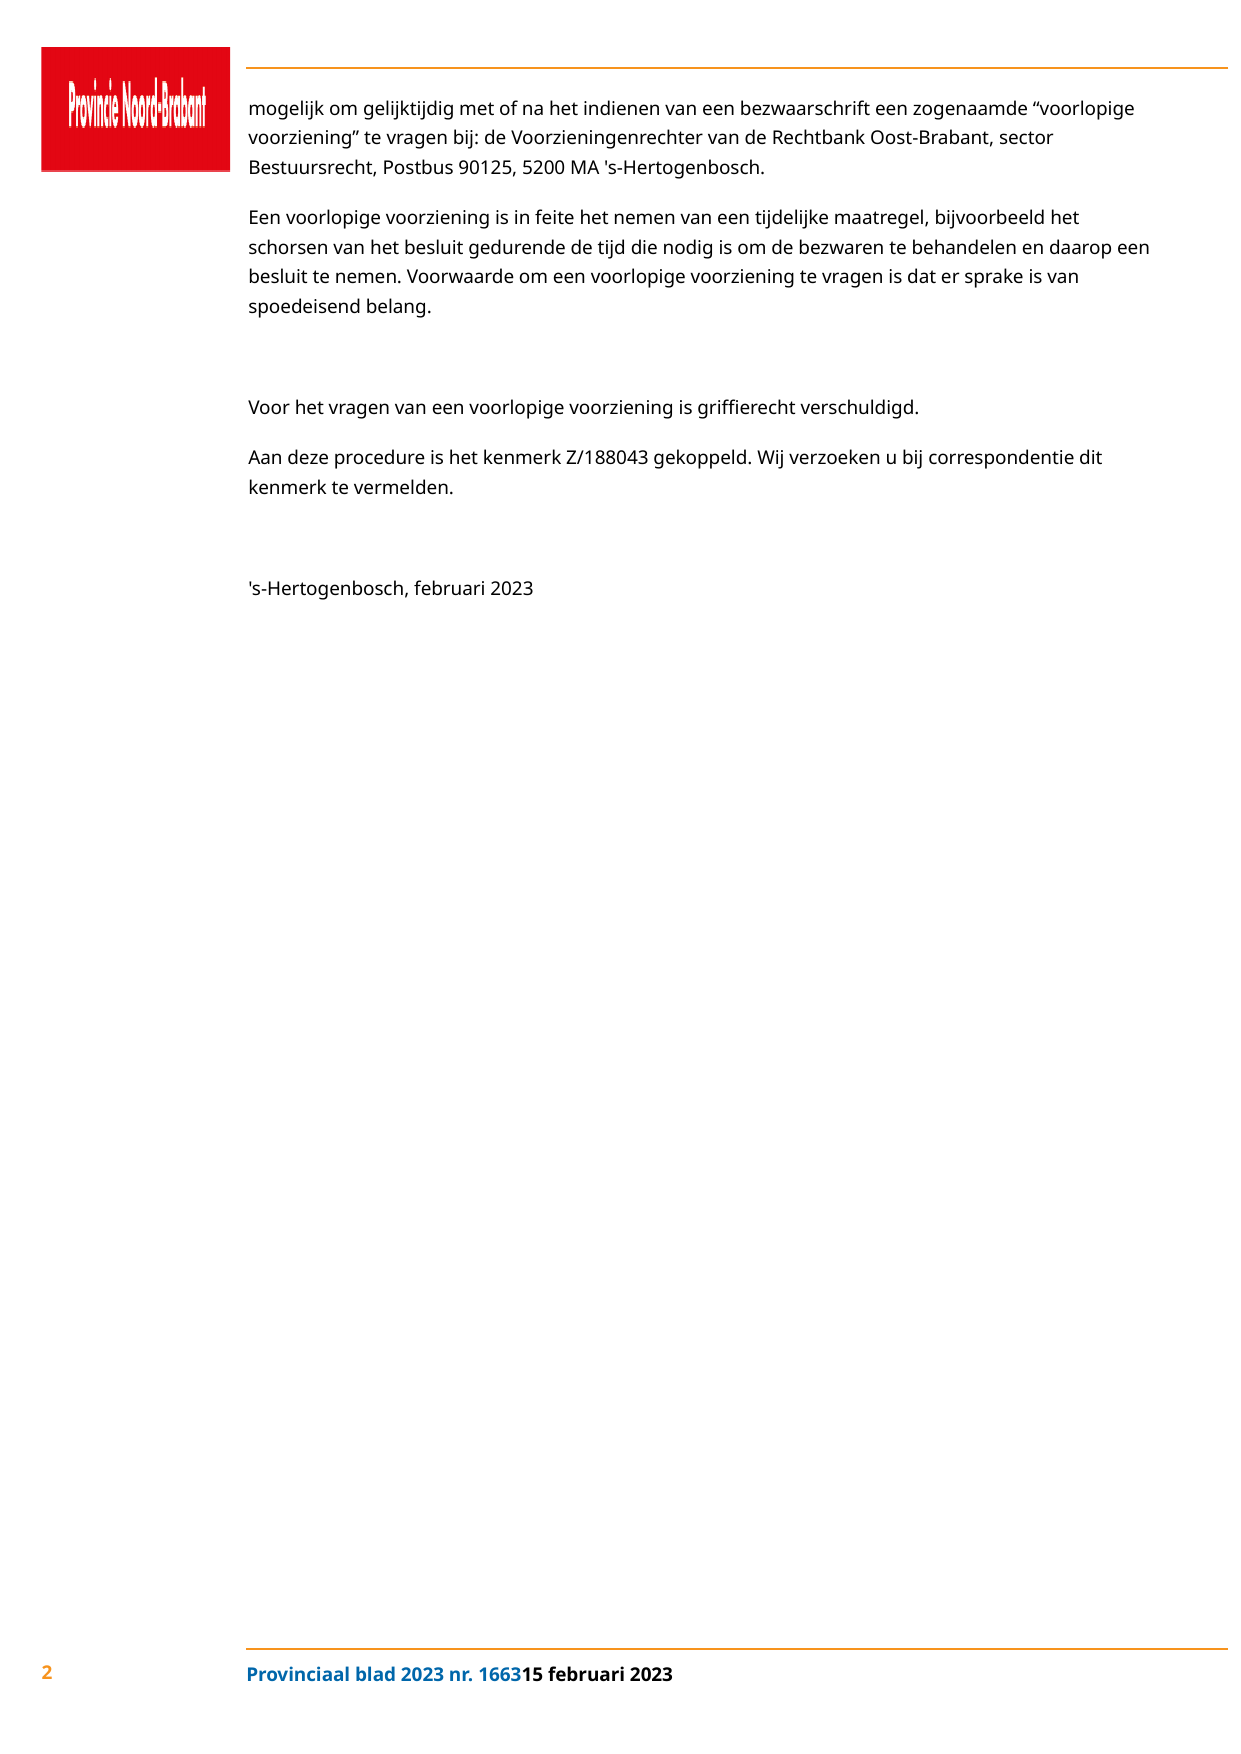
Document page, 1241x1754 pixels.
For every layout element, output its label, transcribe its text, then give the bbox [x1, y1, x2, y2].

text mogelijk om gelijktijdig met of na het indienen van een bezwaarschrift een zogenaamde “voorlopige voorziening” te vragen bij: de Voorzieningenrechter van de Rechtbank Oost-Brabant, sector Bestuursrecht, Postbus 90125, 5200 MA 's-Hertogenbosch. [248, 95, 1152, 180]
text Voor het vragen van een voorlopige voorziening is griffierecht verschuldigd. [248, 394, 1152, 420]
text Een voorlopige voorziening is in feite het nemen van een tijdelijke maatregel, bijvoorbeeld het schorsen van het besluit gedurende de tijd die nodig is om de bezwaren te behandelen en daarop een besluit te nemen. Voorwaarde om een voorlopige voorziening te vragen is dat er sprake is van spoedeisend belang. [248, 204, 1152, 319]
text 's-Hertogenbosch, februari 2023 [248, 575, 1152, 601]
text Aan deze procedure is het kenmerk Z/188043 gekoppeld. Wij verzoeken u bij correspondentie dit kenmerk te vermelden. [248, 444, 1152, 500]
picture [41, 47, 231, 172]
